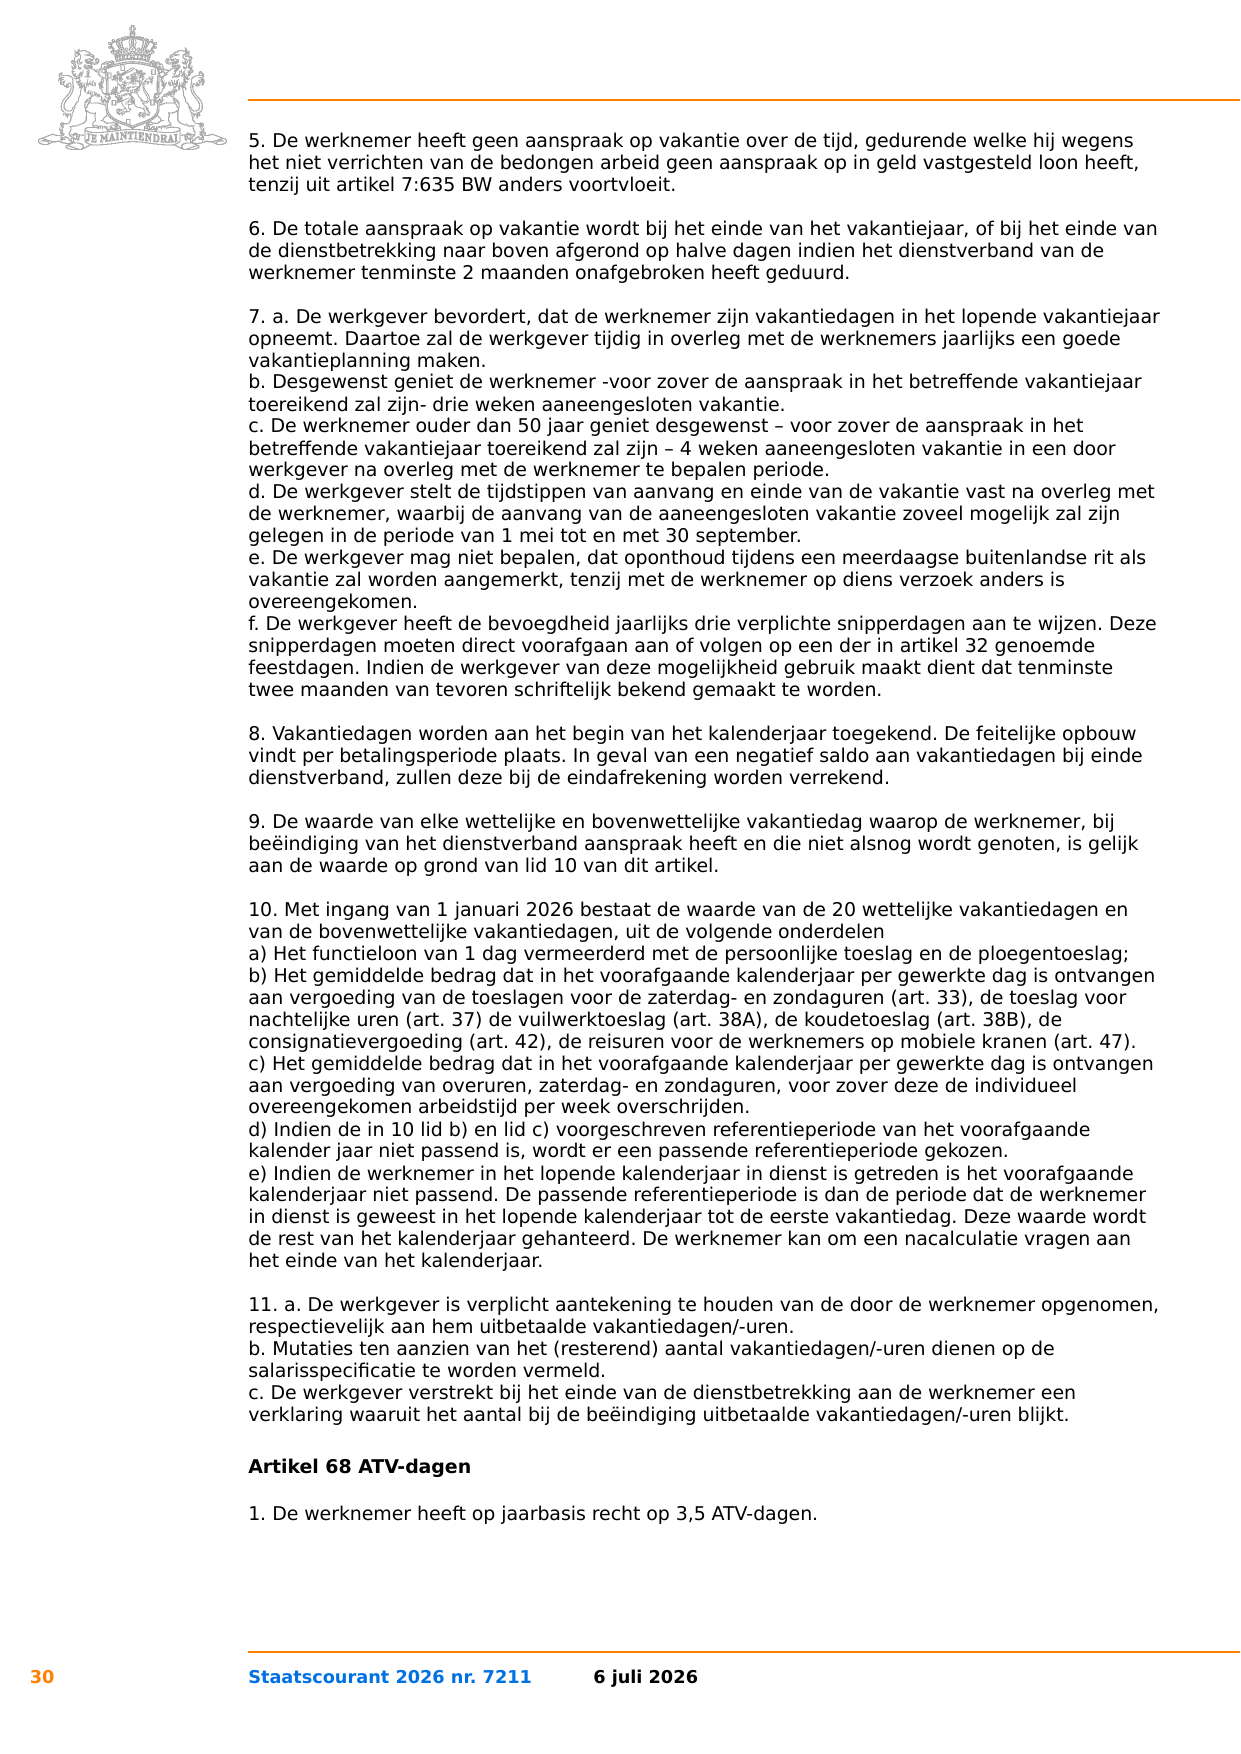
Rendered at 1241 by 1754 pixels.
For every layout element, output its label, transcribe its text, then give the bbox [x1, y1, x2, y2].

text 7. a. De werkgever bevordert, dat de werknemer zijn vakantiedagen in het lopende vakantiejaar opneemt. Daartoe zal de werkgever tijdig in overleg met de werknemers jaarlijks een goede vakantieplanning maken. [248, 306, 1163, 371]
picture [38, 25, 227, 150]
subtitle Artikel 68 ATV-dagen [248, 1456, 1163, 1478]
text 11. a. De werkgever is verplicht aantekening te houden van de door de werknemer opgenomen, respectievelijk aan hem uitbetaalde vakantiedagen/-uren. [248, 1294, 1163, 1338]
text b) Het gemiddelde bedrag dat in het voorafgaande kalenderjaar per gewerkte dag is ontvangen aan vergoeding van de toeslagen voor de zaterdag- en zondaguren (art. 33), de toeslag voor nachtelijke uren (art. 37) de vuilwerktoeslag (art. 38A), de koudetoeslag (art. 38B), de consignatievergoeding (art. 42), de reisuren voor de werknemers op mobiele kranen (art. 47). [248, 964, 1163, 1052]
text 1. De werknemer heeft op jaarbasis recht op 3,5 ATV-dagen. [248, 1503, 1163, 1525]
text c. De werknemer ouder dan 50 jaar geniet desgewenst – voor zover de aanspraak in het betreffende vakantiejaar toereikend zal zijn – 4 weken aaneengesloten vakantie in een door werkgever na overleg met de werknemer te bepalen periode. [248, 415, 1163, 481]
text c. De werkgever verstrekt bij het einde van de dienstbetrekking aan de werknemer een verklaring waaruit het aantal bij de beëindiging uitbetaalde vakantiedagen/-uren blijkt. [248, 1382, 1163, 1426]
text 6. De totale aanspraak op vakantie wordt bij het einde van het vakantiejaar, of bij het einde van de dienstbetrekking naar boven afgerond op halve dagen indien het dienstverband van de werknemer tenminste 2 maanden onafgebroken heeft geduurd. [248, 218, 1163, 284]
text c) Het gemiddelde bedrag dat in het voorafgaande kalenderjaar per gewerkte dag is ontvangen aan vergoeding van overuren, zaterdag- en zondaguren, voor zover deze de individueel overeengekomen arbeidstijd per week overschrijden. [248, 1052, 1163, 1118]
text e. De werkgever mag niet bepalen, dat oponthoud tijdens een meerdaagse buitenlandse rit als vakantie zal worden aangemerkt, tenzij met de werknemer op diens verzoek anders is overeengekomen. [248, 547, 1163, 613]
text 10. Met ingang van 1 januari 2026 bestaat de waarde van de 20 wettelijke vakantiedagen en van de bovenwettelijke vakantiedagen, uit de volgende onderdelen [248, 899, 1163, 943]
text b. Desgewenst geniet de werknemer ‑voor zover de aanspraak in het betreffende vakantiejaar toereikend zal zijn‑ drie weken aaneengesloten vakantie. [248, 371, 1163, 415]
text f. De werkgever heeft de bevoegdheid jaarlijks drie verplichte snipperdagen aan te wijzen. Deze snipperdagen moeten direct voorafgaan aan of volgen op een der in artikel 32 genoemde feestdagen. Indien de werkgever van deze mogelijkheid gebruik maakt dient dat tenminste twee maanden van tevoren schriftelijk bekend gemaakt te worden. [248, 613, 1163, 701]
text 8. Vakantiedagen worden aan het begin van het kalenderjaar toegekend. De feitelijke opbouw vindt per betalingsperiode plaats. In geval van een negatief saldo aan vakantiedagen bij einde dienstverband, zullen deze bij de eindafrekening worden verrekend. [248, 723, 1163, 789]
text e) Indien de werknemer in het lopende kalenderjaar in dienst is getreden is het voorafgaande kalenderjaar niet passend. De passende referentieperiode is dan de periode dat de werknemer in dienst is geweest in het lopende kalenderjaar tot de eerste vakantiedag. Deze waarde wordt de rest van het kalenderjaar gehanteerd. De werknemer kan om een nacalculatie vragen aan het einde van het kalenderjaar. [248, 1162, 1163, 1272]
text 9. De waarde van elke wettelijke en bovenwettelijke vakantiedag waarop de werknemer, bij beëindiging van het dienstverband aanspraak heeft en die niet alsnog wordt genoten, is gelijk aan de waarde op grond van lid 10 van dit artikel. [248, 811, 1163, 877]
text a) Het functieloon van 1 dag vermeerderd met de persoonlijke toeslag en de ploegentoeslag; [248, 943, 1163, 964]
text 5. De werknemer heeft geen aanspraak op vakantie over de tijd, gedurende welke hij wegens het niet verrichten van de bedongen arbeid geen aanspraak op in geld vastgesteld loon heeft, tenzij uit artikel 7:635 BW anders voortvloeit. [248, 130, 1163, 196]
text b. Mutaties ten aanzien van het (resterend) aantal vakantiedagen/-uren dienen op de salarisspecificatie te worden vermeld. [248, 1338, 1163, 1382]
text d) Indien de in 10 lid b) en lid c) voorgeschreven referentieperiode van het voorafgaande kalender jaar niet passend is, wordt er een passende referentieperiode gekozen. [248, 1118, 1163, 1162]
text d. De werkgever stelt de tijdstippen van aanvang en einde van de vakantie vast na overleg met de werknemer, waarbij de aanvang van de aaneengesloten vakantie zoveel mogelijk zal zijn gelegen in de periode van 1 mei tot en met 30 september. [248, 481, 1163, 547]
